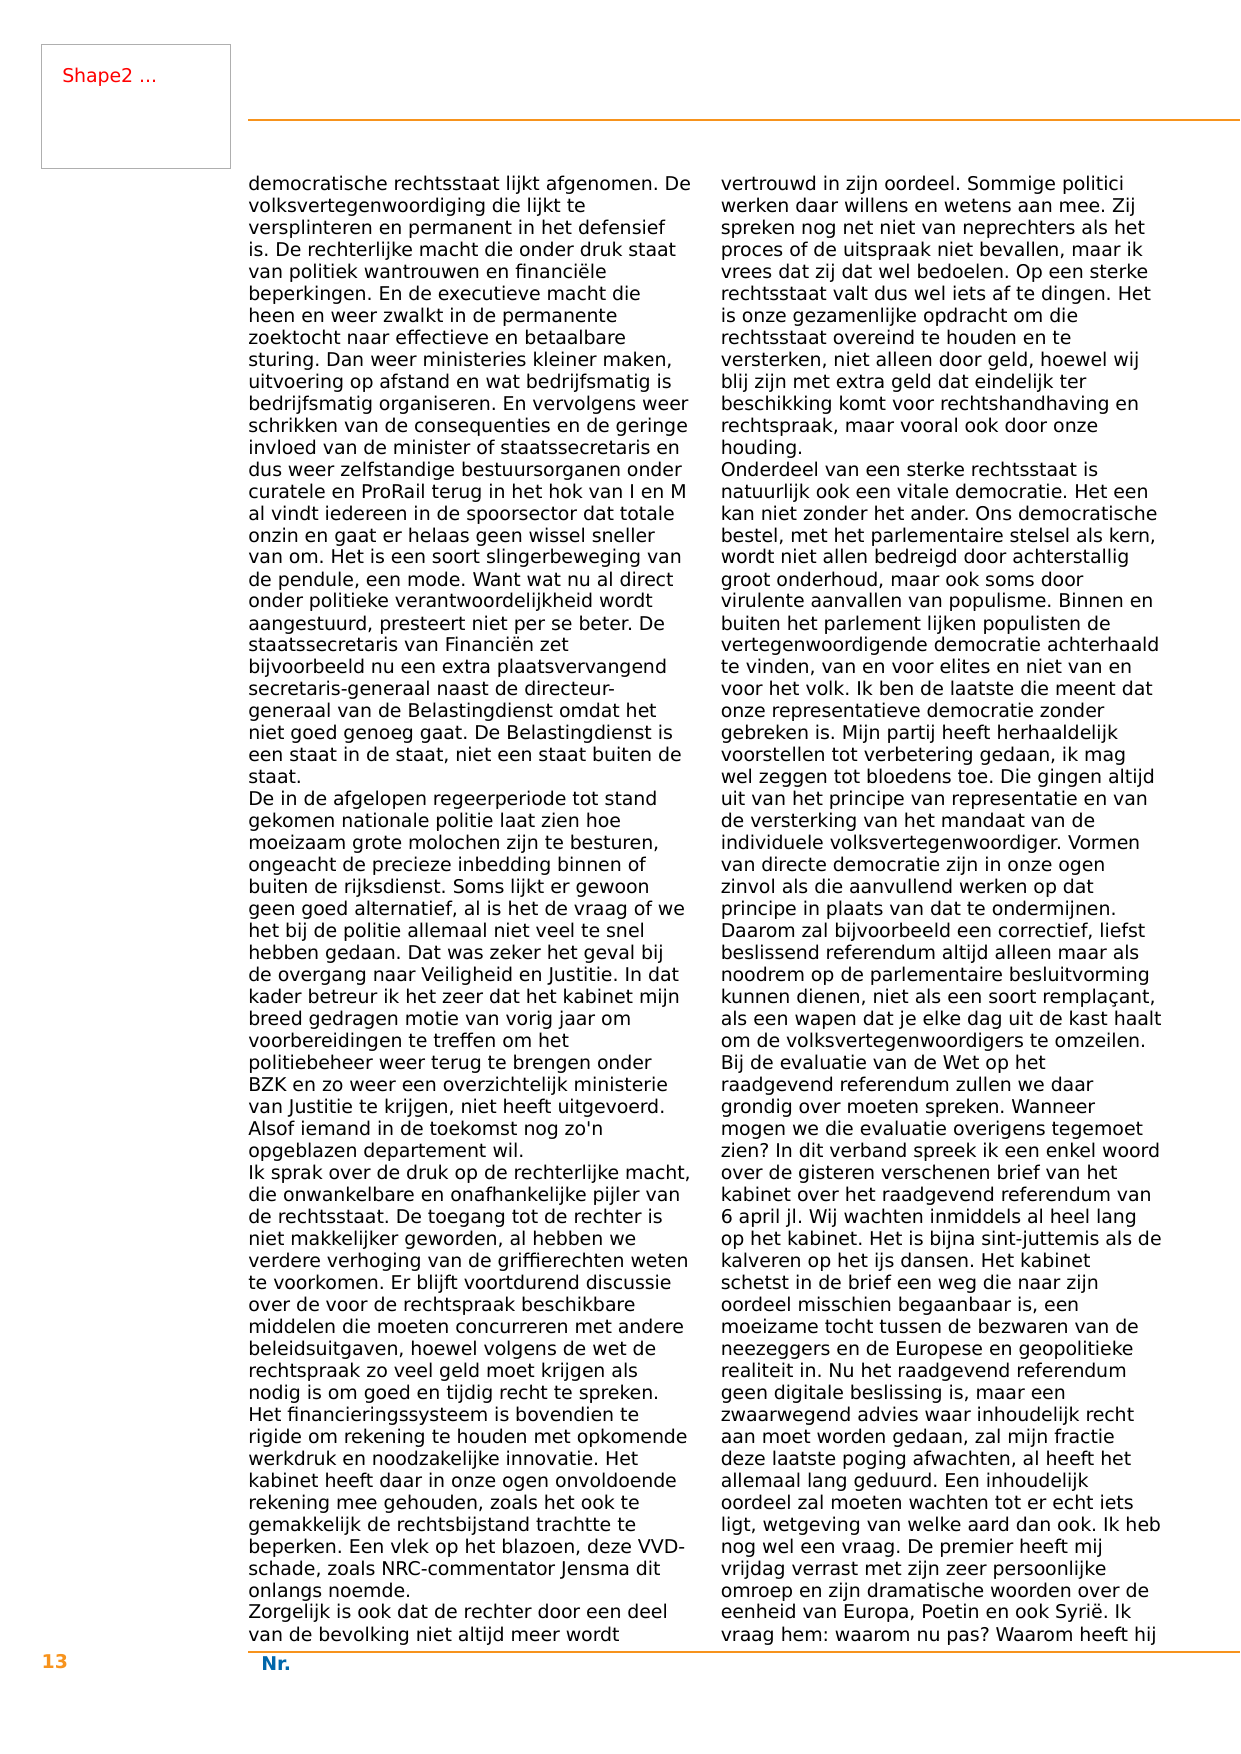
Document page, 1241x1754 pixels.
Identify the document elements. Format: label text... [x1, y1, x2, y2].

text De in de afgelopen regeerperiode tot stand gekomen nationale politie laat zien hoe moeizaam grote molochen zijn te besturen, ongeacht de precieze inbedding binnen of buiten de rijksdienst. Soms lijkt er gewoon geen goed alternatief, al is het de vraag of we het bij de politie allemaal niet veel te snel hebben gedaan. Dat was zeker het geval bij de overgang naar Veiligheid en Justitie. In dat kader betreur ik het zeer dat het kabinet mijn breed gedragen motie van vorig jaar om voorbereidingen te treffen om het politiebeheer weer terug te brengen onder BZK en zo weer een overzichtelijk ministerie van Justitie te krijgen, niet heeft uitgevoerd. Alsof iemand in de toekomst nog zo'n opgeblazen departement wil. [248, 788, 691, 1162]
text Onderdeel van een sterke rechtsstaat is natuurlijk ook een vitale democratie. Het een kan niet zonder het ander. Ons democratische bestel, met het parlementaire stelsel als kern, wordt niet allen bedreigd door achterstallig groot onderhoud, maar ook soms door virulente aanvallen van populisme. Binnen en buiten het parlement lijken populisten de vertegenwoordigende democratie achterhaald te vinden, van en voor elites en niet van en voor het volk. Ik ben de laatste die meent dat onze representatieve democratie zonder gebreken is. Mijn partij heeft herhaaldelijk voorstellen tot verbetering gedaan, ik mag wel zeggen tot bloedens toe. Die gingen altijd uit van het principe van representatie en van de versterking van het mandaat van de individuele volksvertegenwoordiger. Vormen van directe democratie zijn in onze ogen zinvol als die aanvullend werken op dat principe in plaats van dat te ondermijnen. Daarom zal bijvoorbeeld een correctief, liefst beslissend referendum altijd alleen maar als noodrem op de parlementaire besluitvorming kunnen dienen, niet als een soort remplaçant, als een wapen dat je elke dag uit de kast haalt om de volksvertegenwoordigers te omzeilen. Bij de evaluatie van de Wet op het raadgevend referendum zullen we daar grondig over moeten spreken. Wanneer mogen we die evaluatie overigens tegemoet zien? In dit verband spreek ik een enkel woord over de gisteren verschenen brief van het kabinet over het raadgevend referendum van 6 april jl. Wij wachten inmiddels al heel lang op het kabinet. Het is bijna sint-juttemis als de kalveren op het ijs dansen. Het kabinet schetst in de brief een weg die naar zijn oordeel misschien begaanbaar is, een moeizame tocht tussen de bezwaren van de neezeggers en de Europese en geopolitieke realiteit in. Nu het raadgevend referendum geen digitale beslissing is, maar een zwaarwegend advies waar inhoudelijk recht aan moet worden gedaan, zal mijn fractie deze laatste poging afwachten, al heeft het allemaal lang geduurd. Een inhoudelijk oordeel zal moeten wachten tot er echt iets ligt, wetgeving van welke aard dan ook. Ik heb nog wel een vraag. De premier heeft mij vrijdag verrast met zijn zeer persoonlijke omroep en zijn dramatische woorden over de eenheid van Europa, Poetin en ook Syrië. Ik vraag hem: waarom nu pas? Waarom heeft hij [721, 458, 1163, 1645]
text democratische rechtsstaat lijkt afgenomen. De volksvertegenwoordiging die lijkt te versplinteren en permanent in het defensief is. De rechterlijke macht die onder druk staat van politiek wantrouwen en financiële beperkingen. En de executieve macht die heen en weer zwalkt in de permanente zoektocht naar effectieve en betaalbare sturing. Dan weer ministeries kleiner maken, uitvoering op afstand en wat bedrijfsmatig is bedrijfsmatig organiseren. En vervolgens weer schrikken van de consequenties en de geringe invloed van de minister of staatssecretaris en dus weer zelfstandige bestuursorganen onder curatele en ProRail terug in het hok van I en M al vindt iedereen in de spoorsector dat totale onzin en gaat er helaas geen wissel sneller van om. Het is een soort slingerbeweging van de pendule, een mode. Want wat nu al direct onder politieke verantwoordelijkheid wordt aangestuurd, presteert niet per se beter. De staatssecretaris van Financiën zet bijvoorbeeld nu een extra plaatsvervangend secretaris-generaal naast de directeur-generaal van de Belastingdienst omdat het niet goed genoeg gaat. De Belastingdienst is een staat in de staat, niet een staat buiten de staat. [248, 173, 691, 788]
text Zorgelijk is ook dat de rechter door een deel van de bevolking niet altijd meer wordt [248, 1601, 691, 1645]
text Ik sprak over de druk op de rechterlijke macht, die onwankelbare en onafhankelijke pijler van de rechtsstaat. De toegang tot de rechter is niet makkelijker geworden, al hebben we verdere verhoging van de griffierechten weten te voorkomen. Er blijft voortdurend discussie over de voor de rechtspraak beschikbare middelen die moeten concurreren met andere beleidsuitgaven, hoewel volgens de wet de rechtspraak zo veel geld moet krijgen als nodig is om goed en tijdig recht te spreken. Het financieringssysteem is bovendien te rigide om rekening te houden met opkomende werkdruk en noodzakelijke innovatie. Het kabinet heeft daar in onze ogen onvoldoende rekening mee gehouden, zoals het ook te gemakkelijk de rechtsbijstand trachtte te beperken. Een vlek op het blazoen, deze VVD-schade, zoals NRC-commentator Jensma dit onlangs noemde. [248, 1162, 691, 1601]
text vertrouwd in zijn oordeel. Sommige politici werken daar willens en wetens aan mee. Zij spreken nog net niet van neprechters als het proces of de uitspraak niet bevallen, maar ik vrees dat zij dat wel bedoelen. Op een sterke rechtsstaat valt dus wel iets af te dingen. Het is onze gezamenlijke opdracht om die rechtsstaat overeind te houden en te versterken, niet alleen door geld, hoewel wij blij zijn met extra geld dat eindelijk ter beschikking komt voor rechtshandhaving en rechtspraak, maar vooral ook door onze houding. [721, 173, 1163, 458]
